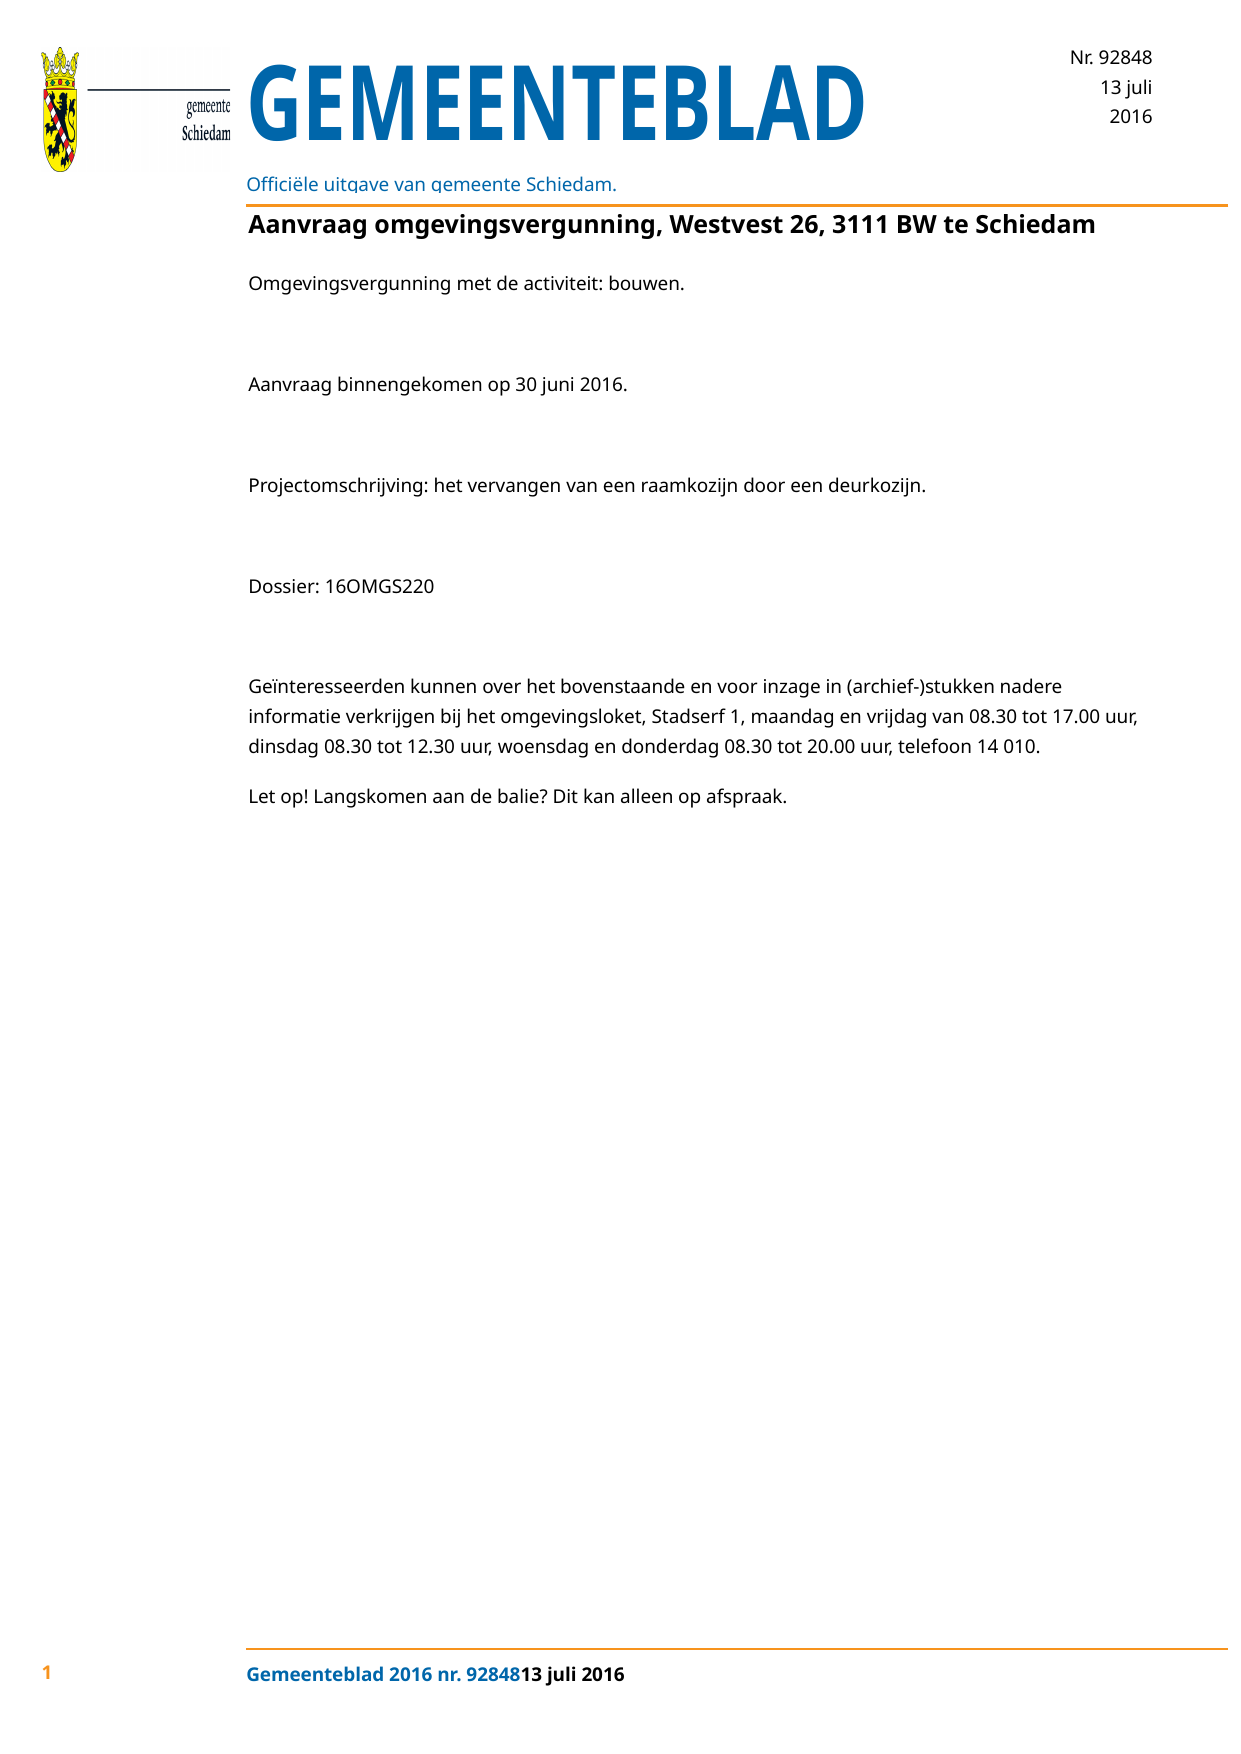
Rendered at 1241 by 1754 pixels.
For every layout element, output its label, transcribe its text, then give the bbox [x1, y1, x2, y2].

text Geïnteresseerden kunnen over het bovenstaande en voor inzage in (archief-)stukken nadere informatie verkrijgen bij het omgevingsloket, Stadserf 1, maandag en vrijdag van 08.30 tot 17.00 uur, dinsdag 08.30 tot 12.30 uur, woensdag en donderdag 08.30 tot 20.00 uur, telefoon 14 010. [248, 674, 1152, 758]
text Aanvraag binnengekomen op 30 juni 2016. [248, 371, 1152, 397]
text Omgevingsvergunning met de activiteit: bouwen. [248, 270, 1152, 296]
text Dossier: 16OMGS220 [248, 573, 1152, 598]
text Projectomschrijving: het vervangen van een raamkozijn door een deurkozijn. [248, 472, 1152, 498]
text Aanvraag omgevingsvergunning, Westvest 26, 3111 BW te Schiedam [248, 207, 1152, 241]
picture [41, 47, 231, 172]
text Let op! Langskomen aan de balie? Dit kan alleen op afspraak. [248, 783, 1152, 809]
